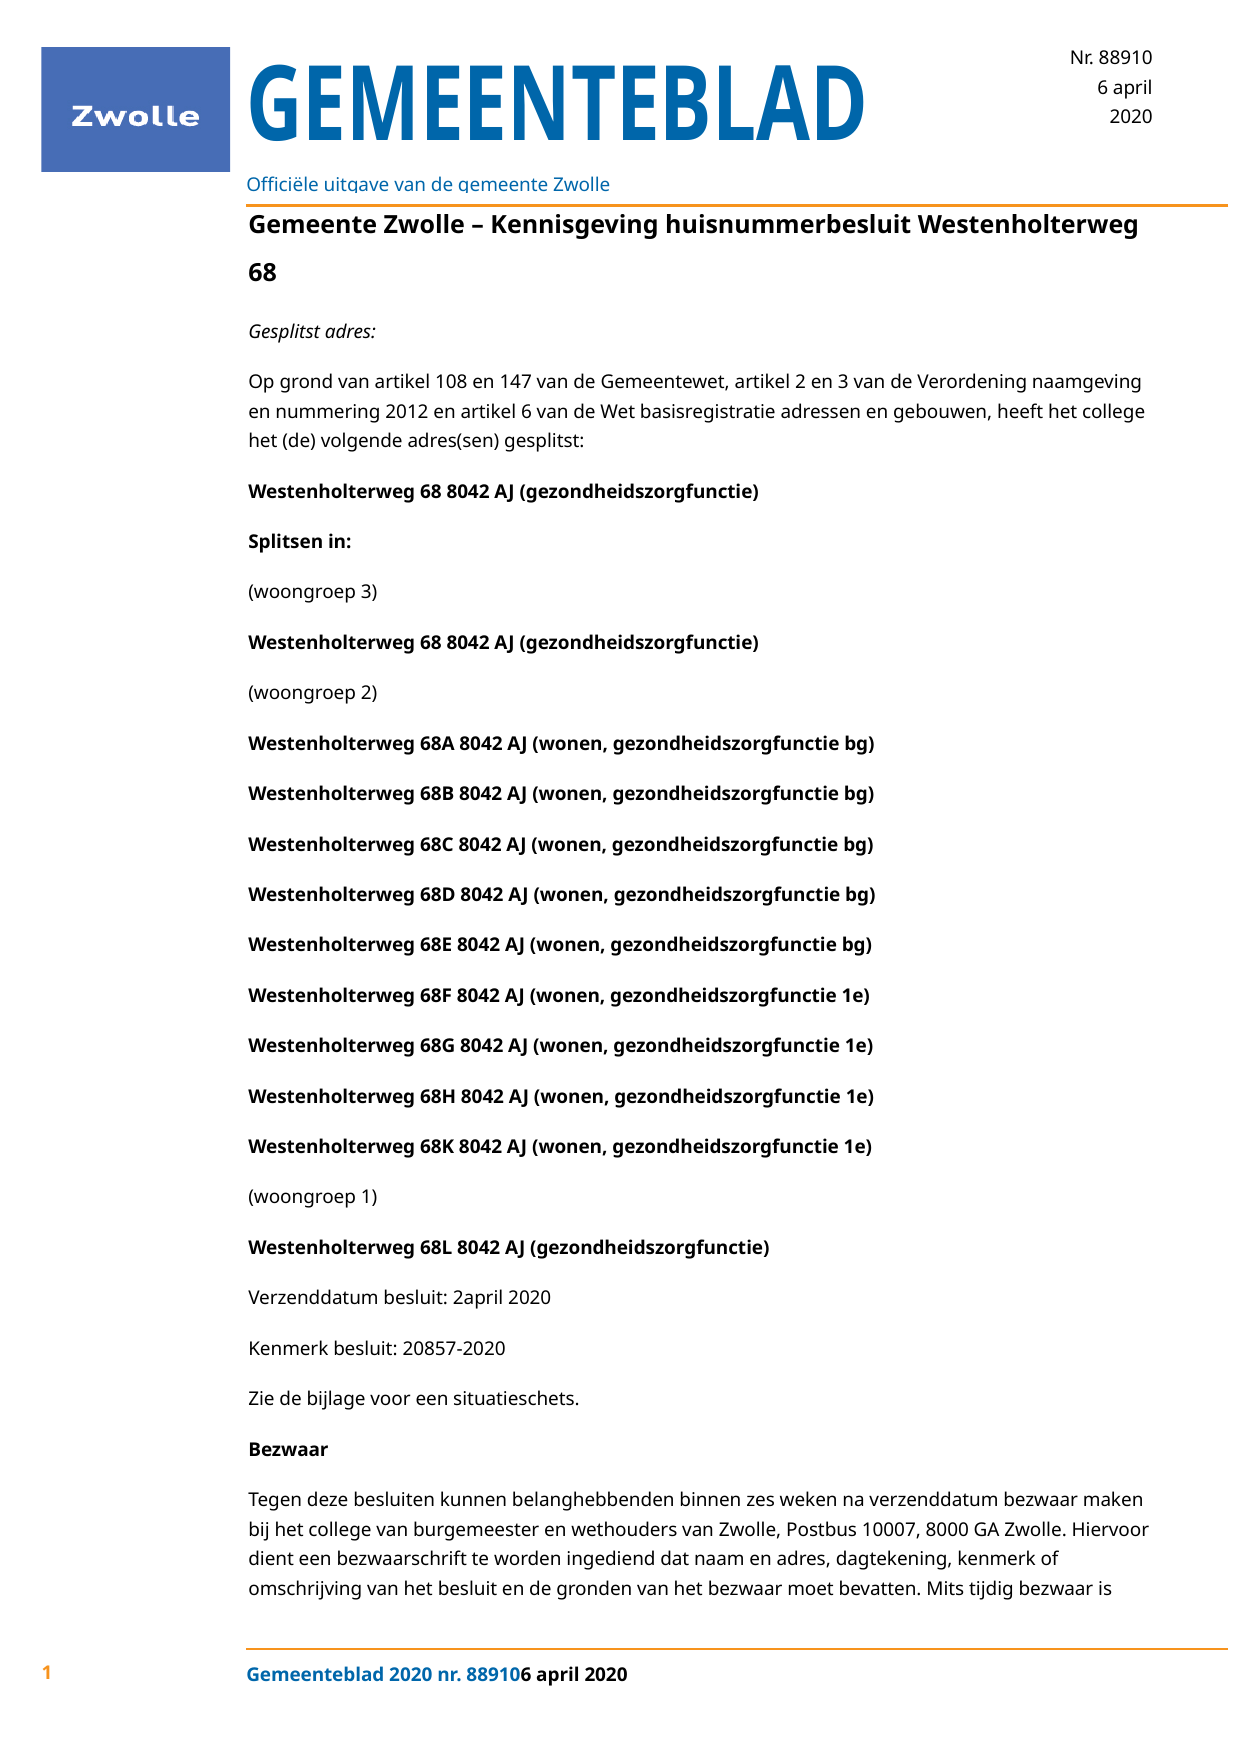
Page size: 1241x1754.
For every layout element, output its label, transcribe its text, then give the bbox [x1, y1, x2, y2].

text Gemeente Zwolle – Kennisgeving huisnummerbesluit Westenholterweg 68 [248, 207, 1152, 288]
text Westenholterweg 68 8042 AJ (gezondheidszorgfunctie) [248, 478, 1152, 504]
text Westenholterweg 68B 8042 AJ (wonen, gezondheidszorgfunctie bg) [248, 780, 1152, 806]
text Westenholterweg 68 8042 AJ (gezondheidszorgfunctie) [248, 629, 1152, 655]
text Op grond van artikel 108 en 147 van de Gemeentewet, artikel 2 en 3 van de Verordening naamgeving en nummering 2012 en artikel 6 van de Wet basisregistratie adressen en gebouwen, heeft het college het (de) volgende adres(sen) gesplitst: [248, 368, 1152, 453]
text Verzenddatum besluit: 2april 2020 [248, 1284, 1152, 1310]
text (woongroep 2) [248, 679, 1152, 705]
text (woongroep 3) [248, 579, 1152, 604]
text (woongroep 1) [248, 1184, 1152, 1209]
text Westenholterweg 68G 8042 AJ (wonen, gezondheidszorgfunctie 1e) [248, 1032, 1152, 1058]
text Gesplitst adres: [248, 318, 1152, 344]
text Westenholterweg 68D 8042 AJ (wonen, gezondheidszorgfunctie bg) [248, 881, 1152, 907]
text Westenholterweg 68L 8042 AJ (gezondheidszorgfunctie) [248, 1234, 1152, 1260]
text Zie de bijlage voor een situatieschets. [248, 1385, 1152, 1411]
text Westenholterweg 68A 8042 AJ (wonen, gezondheidszorgfunctie bg) [248, 730, 1152, 756]
picture [41, 47, 231, 172]
text Tegen deze besluiten kunnen belanghebbenden binnen zes weken na verzenddatum bezwaar maken bij het college van burgemeester en wethouders van Zwolle, Postbus 10007, 8000 GA Zwolle. Hiervoor dient een bezwaarschrift te worden ingediend dat naam en adres, dagtekening, kenmerk of omschrijving van het besluit en de gronden van het bezwaar moet bevatten. Mits tijdig bezwaar is [248, 1486, 1152, 1601]
text Westenholterweg 68E 8042 AJ (wonen, gezondheidszorgfunctie bg) [248, 932, 1152, 957]
text Westenholterweg 68C 8042 AJ (wonen, gezondheidszorgfunctie bg) [248, 831, 1152, 857]
text Westenholterweg 68K 8042 AJ (wonen, gezondheidszorgfunctie 1e) [248, 1133, 1152, 1159]
text Splitsen in: [248, 528, 1152, 554]
text Westenholterweg 68H 8042 AJ (wonen, gezondheidszorgfunctie 1e) [248, 1083, 1152, 1109]
text Bezwaar [248, 1436, 1152, 1462]
text Westenholterweg 68F 8042 AJ (wonen, gezondheidszorgfunctie 1e) [248, 982, 1152, 1008]
text Kenmerk besluit: 20857-2020 [248, 1335, 1152, 1361]
